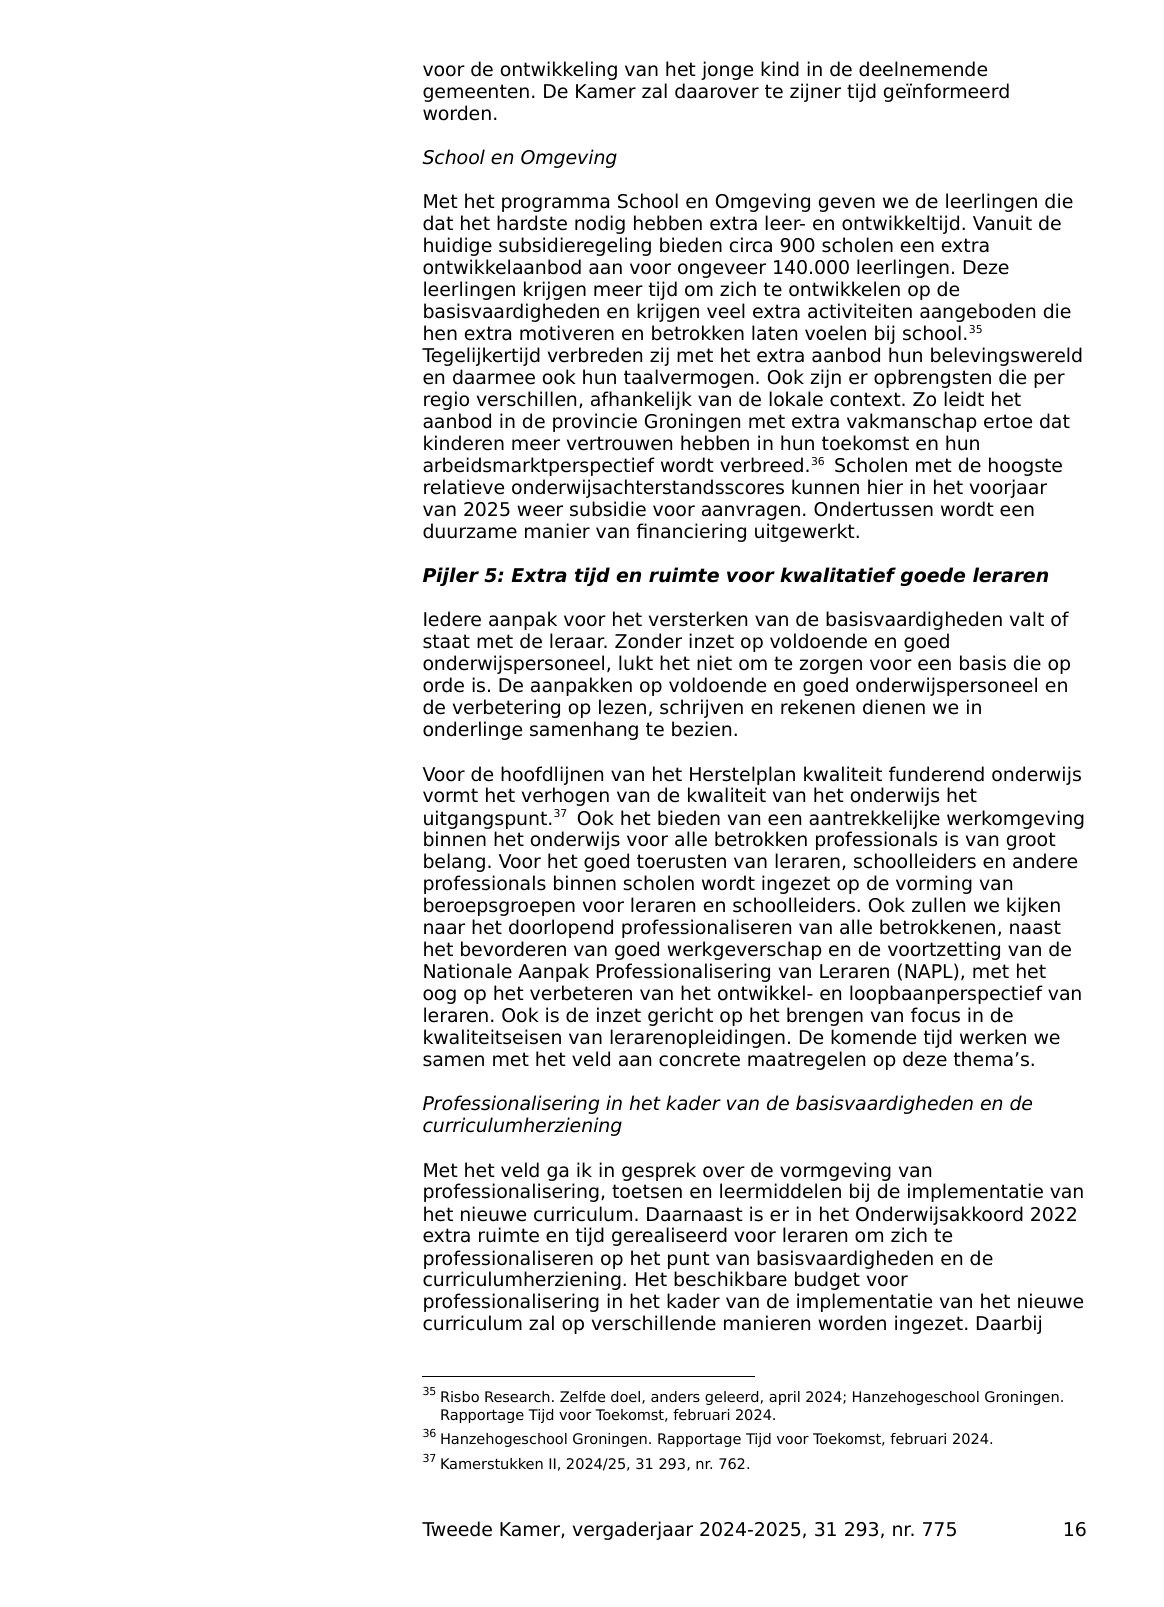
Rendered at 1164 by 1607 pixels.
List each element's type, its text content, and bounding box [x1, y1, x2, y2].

subtitle School en Omgeving [422, 147, 1087, 169]
text Met het programma School en Omgeving geven we de leerlingen die dat het hardste nodig hebben extra leer- en ontwikkeltijd. Vanuit de huidige subsidieregeling bieden circa 900 scholen een extra ontwikkelaanbod aan voor ongeveer 140.000 leerlingen. Deze leerlingen krijgen meer tijd om zich te ontwikkelen op de basisvaardigheden en krijgen veel extra activiteiten aangeboden die hen extra motiveren en betrokken laten voelen bij school. Tegelijkertijd verbreden zij met het extra aanbod hun belevingswereld en daarmee ook hun taalvermogen. Ook zijn er opbrengsten die per regio verschillen, afhankelijk van de lokale context. Zo leidt het aanbod in de provincie Groningen met extra vakmanschap ertoe dat kinderen meer vertrouwen hebben in hun toekomst en hun arbeidsmarktperspectief wordt verbreed. Scholen met de hoogste relatieve onderwijsachterstandsscores kunnen hier in het voorjaar van 2025 weer subsidie voor aanvragen. Ondertussen wordt een duurzame manier van financiering uitgewerkt. [422, 191, 1087, 543]
text Voor de hoofdlijnen van het Herstelplan kwaliteit funderend onderwijs vormt het verhogen van de kwaliteit van het onderwijs het uitgangspunt. Ook het bieden van een aantrekkelijke werkomgeving binnen het onderwijs voor alle betrokken professionals is van groot belang. Voor het goed toerusten van leraren, schoolleiders en andere professionals binnen scholen wordt ingezet op de vorming van beroepsgroepen voor leraren en schoolleiders. Ook zullen we kijken naar het doorlopend professionaliseren van alle betrokkenen, naast het bevorderen van goed werkgeverschap en de voortzetting van de Nationale Aanpak Professionalisering van Leraren (NAPL), met het oog op het verbeteren van het ontwikkel- en loopbaanperspectief van leraren. Ook is de inzet gericht op het brengen van focus in de kwaliteitseisen van lerarenopleidingen. De komende tijd werken we samen met het veld aan concrete maatregelen op deze thema’s. [422, 763, 1087, 1071]
text Risbo Research. Zelfde doel, anders geleerd, april 2024; Hanzehogeschool Groningen. Rapportage Tijd voor Toekomst, februari 2024. [422, 1385, 1087, 1424]
subtitle Professionalisering in het kader van de basisvaardigheden en de curriculumherziening [422, 1093, 1087, 1137]
subtitle Pijler 5: Extra tijd en ruimte voor kwalitatief goede leraren [422, 565, 1087, 587]
text Iedere aanpak voor het versterken van de basisvaardigheden valt of staat met de leraar. Zonder inzet op voldoende en goed onderwijspersoneel, lukt het niet om te zorgen voor een basis die op orde is. De aanpakken op voldoende en goed onderwijspersoneel en de verbetering op lezen, schrijven en rekenen dienen we in onderlinge samenhang te bezien. [422, 609, 1087, 741]
text Hanzehogeschool Groningen. Rapportage Tijd voor Toekomst, februari 2024. [422, 1427, 1087, 1449]
text Met het veld ga ik in gesprek over de vormgeving van professionalisering, toetsen en leermiddelen bij de implementatie van het nieuwe curriculum. Daarnaast is er in het Onderwijsakkoord 2022 extra ruimte en tijd gerealiseerd voor leraren om zich te professionaliseren op het punt van basisvaardigheden en de curriculumherziening. Het beschikbare budget voor professionalisering in het kader van de implementatie van het nieuwe curriculum zal op verschillende manieren worden ingezet. Daarbij [422, 1159, 1087, 1335]
text voor de ontwikkeling van het jonge kind in de deelnemende gemeenten. De Kamer zal daarover te zijner tijd geïnformeerd worden. [422, 59, 1087, 125]
text Kamerstukken II, 2024/25, 31 293, nr. 762. [422, 1452, 1087, 1474]
